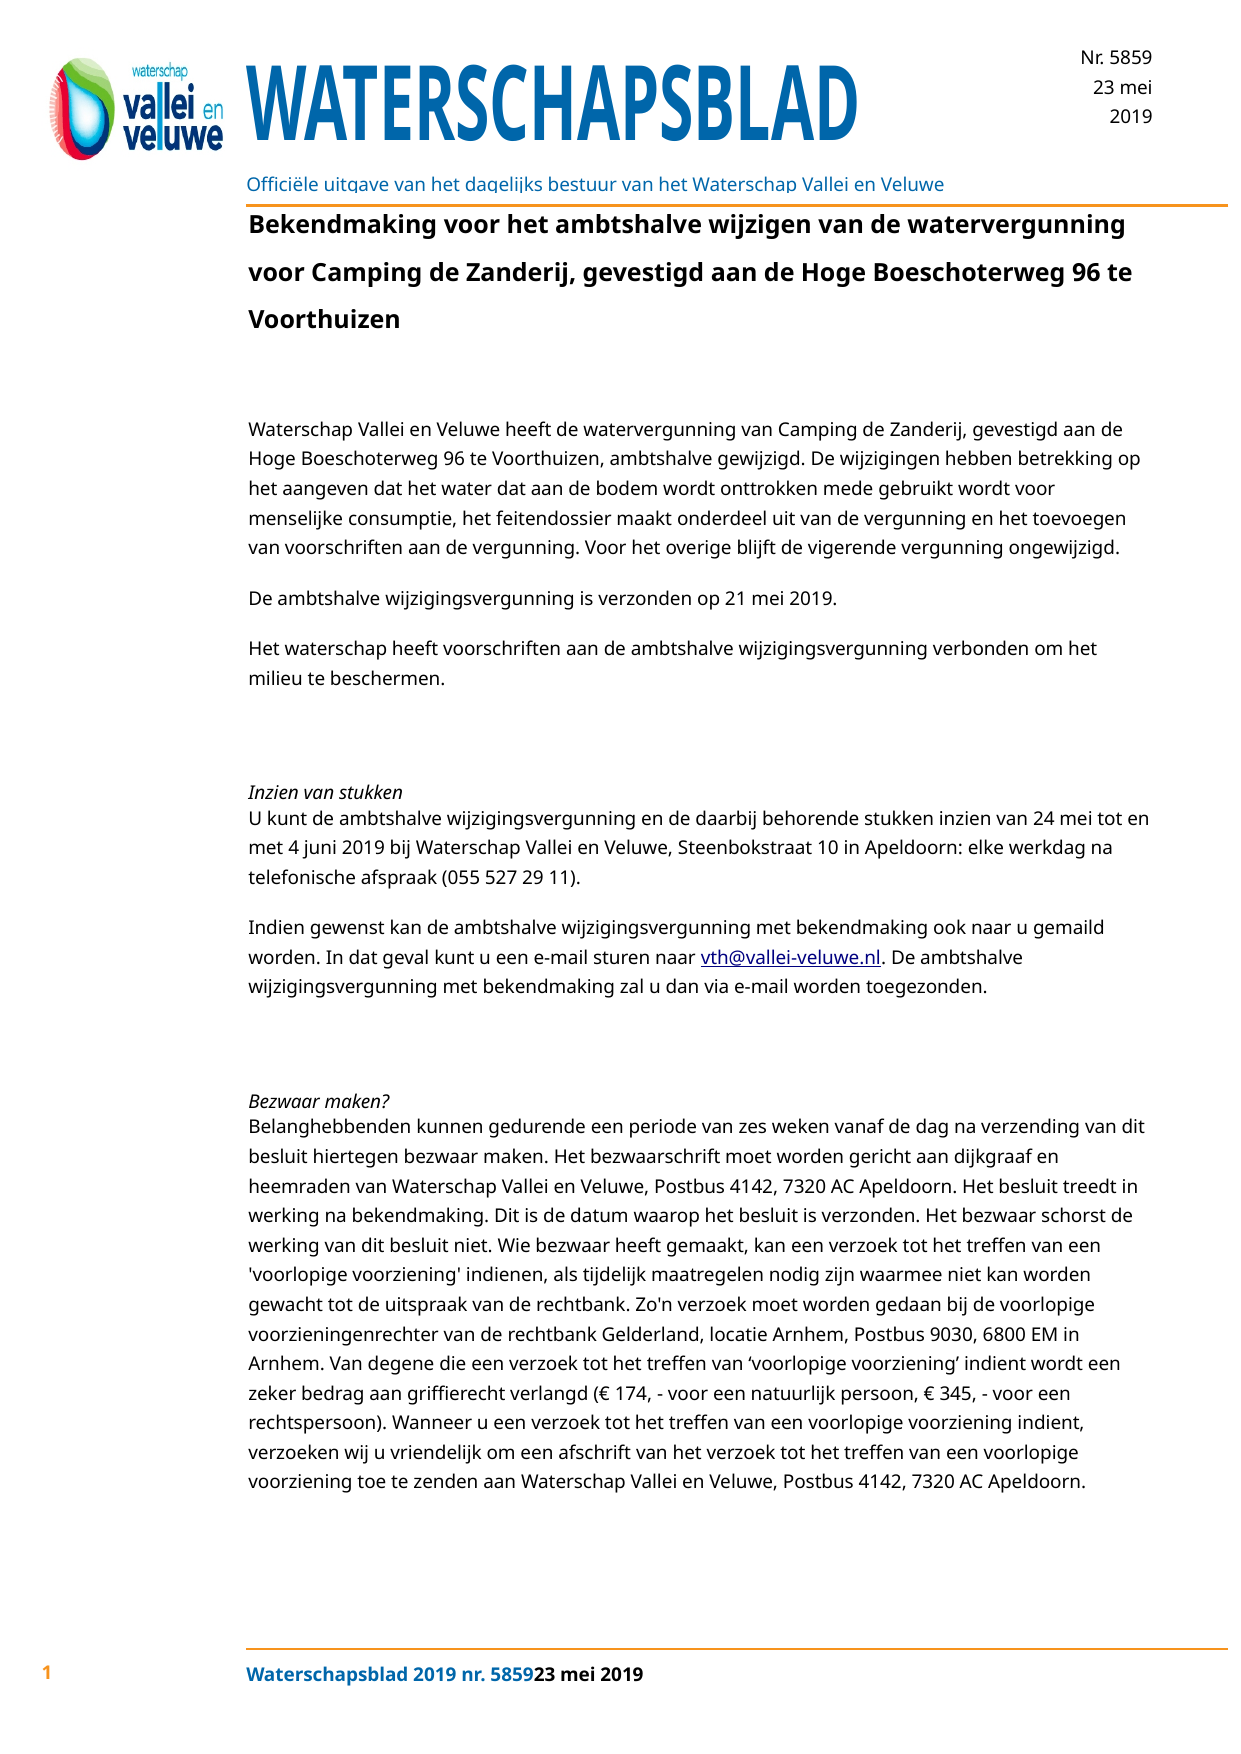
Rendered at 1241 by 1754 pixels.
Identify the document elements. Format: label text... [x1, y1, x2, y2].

text Het waterschap heeft voorschriften aan de ambtshalve wijzigingsvergunning verbonden om het milieu te beschermen. [248, 635, 1152, 690]
text De ambtshalve wijzigingsvergunning is verzonden op 21 mei 2019. [248, 585, 1152, 610]
text Belanghebbenden kunnen gedurende een periode van zes weken vanaf de dag na verzending van dit besluit hiertegen bezwaar maken. Het bezwaarschrift moet worden gericht aan dijkgraaf en heemraden van Waterschap Vallei en Veluwe, Postbus 4142, 7320 AC Apeldoorn. Het besluit treedt in werking na bekendmaking. Dit is de datum waarop het besluit is verzonden. Het bezwaar schorst de werking van dit besluit niet. Wie bezwaar heeft gemaakt, kan een verzoek tot het treffen van een 'voorlopige voorziening' indienen, als tijdelijk maatregelen nodig zijn waarmee niet kan worden gewacht tot de uitspraak van de rechtbank. Zo'n verzoek moet worden gedaan bij de voorlopige voorzieningenrechter van de rechtbank Gelderland, locatie Arnhem, Postbus 9030, 6800 EM in Arnhem. Van degene die een verzoek tot het treffen van ‘voorlopige voorziening’ indient wordt een zeker bedrag aan griffierecht verlangd (€ 174, - voor een natuurlijk persoon, € 345, - voor een rechtspersoon). Wanneer u een verzoek tot het treffen van een voorlopige voorziening indient, verzoeken wij u vriendelijk om een afschrift van het verzoek tot het treffen van een voorlopige voorziening toe te zenden aan Waterschap Vallei en Veluwe, Postbus 4142, 7320 AC Apeldoorn. [248, 1114, 1152, 1494]
picture [41, 47, 231, 172]
text Inzien van stukken [248, 779, 1152, 805]
text Bekendmaking voor het ambtshalve wijzigen van de watervergunning voor Camping de Zanderij, gevestigd aan de Hoge Boeschoterweg 96 te Voorthuizen [248, 207, 1152, 336]
text U kunt de ambtshalve wijzigingsvergunning en de daarbij behorende stukken inzien van 24 mei tot en met 4 juni 2019 bij Waterschap Vallei en Veluwe, Steenbokstraat 10 in Apeldoorn: elke werkdag na telefonische afspraak (055 527 29 11). [248, 805, 1152, 890]
text Waterschap Vallei en Veluwe heeft de watervergunning van Camping de Zanderij, gevestigd aan de Hoge Boeschoterweg 96 te Voorthuizen, ambtshalve gewijzigd. De wijzigingen hebben betrekking op het aangeven dat het water dat aan de bodem wordt onttrokken mede gebruikt wordt voor menselijke consumptie, het feitendossier maakt onderdeel uit van de vergunning en het toevoegen van voorschriften aan de vergunning. Voor het overige blijft de vigerende vergunning ongewijzigd. [248, 416, 1152, 560]
text Indien gewenst kan de ambtshalve wijzigingsvergunning met bekendmaking ook naar u gemaild worden. In dat geval kunt u een e-mail sturen naar vth@vallei-veluwe.nl. De ambtshalve wijzigingsvergunning met bekendmaking zal u dan via e-mail worden toegezonden. [248, 914, 1152, 999]
text Bezwaar maken? [248, 1088, 1152, 1114]
